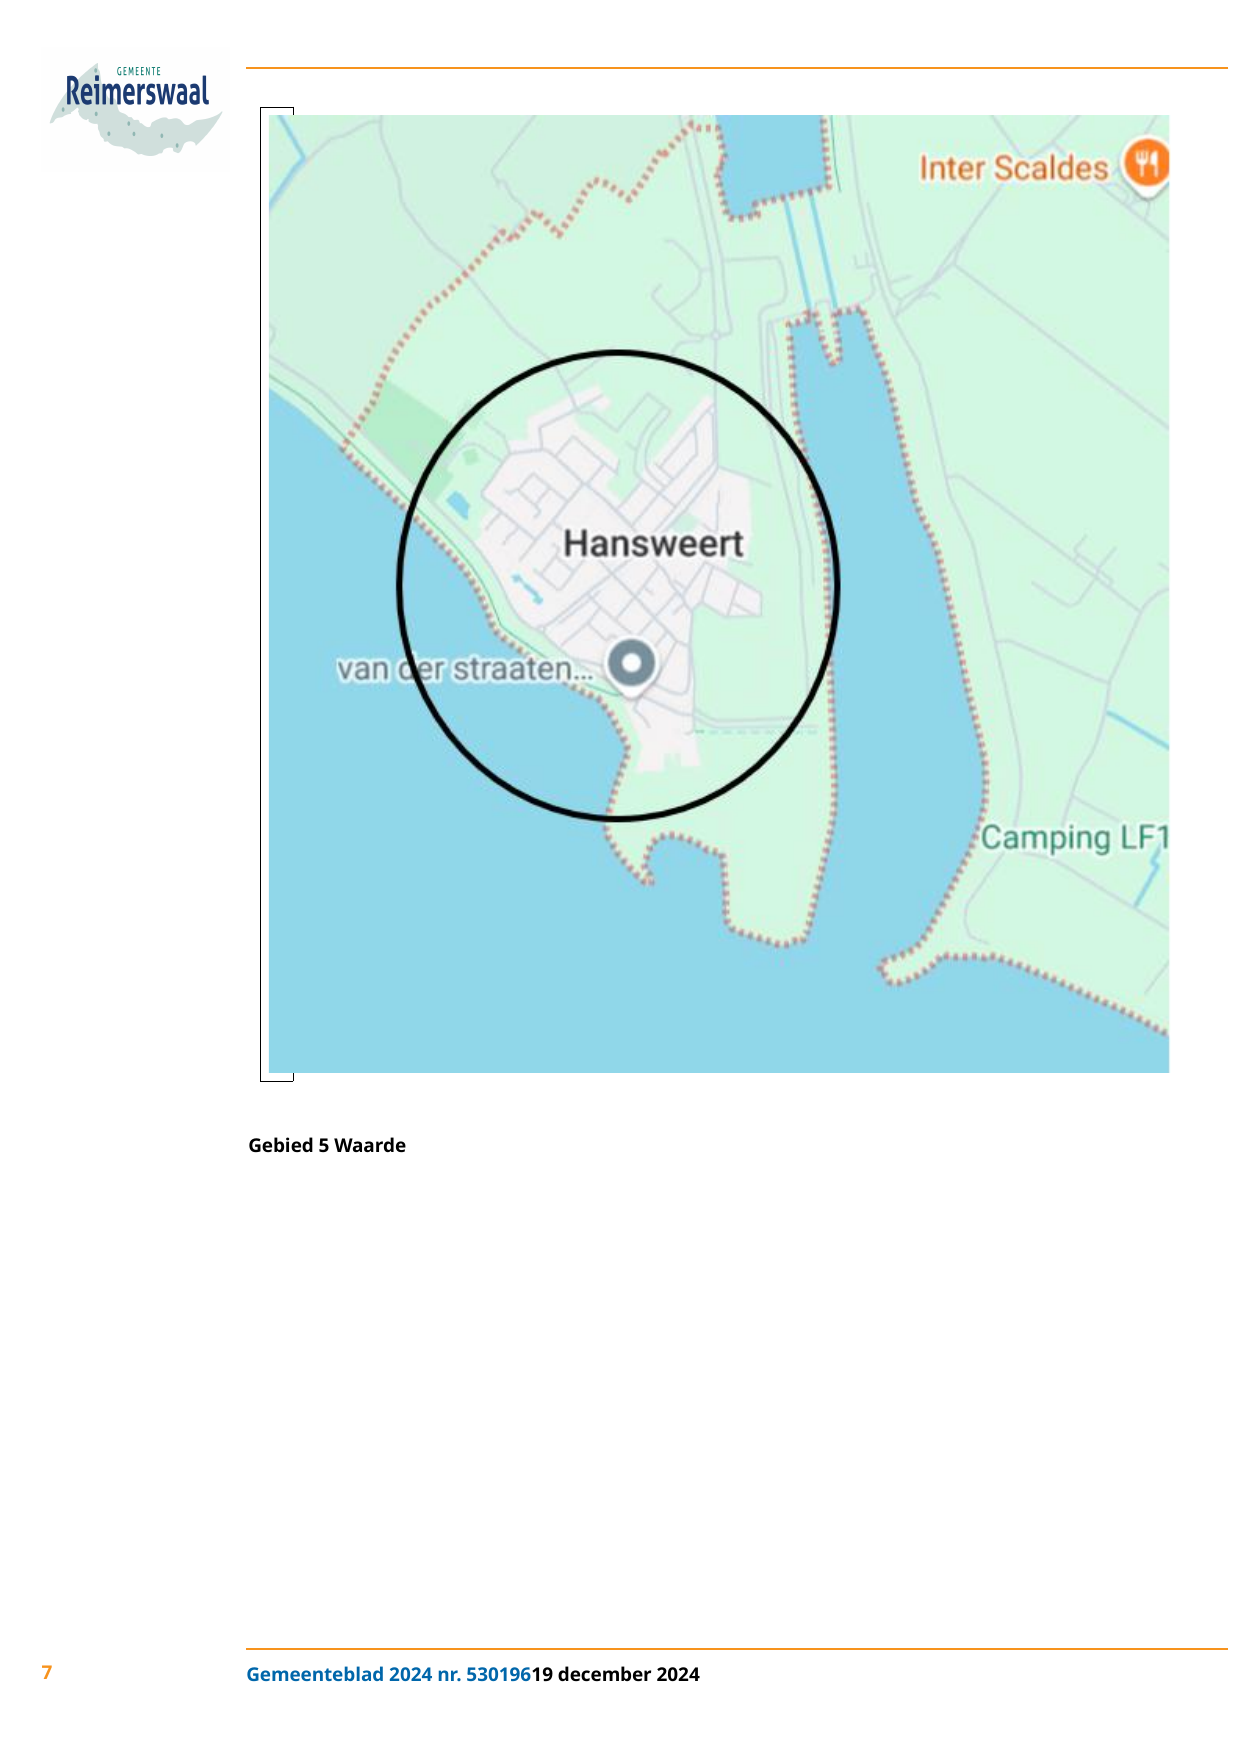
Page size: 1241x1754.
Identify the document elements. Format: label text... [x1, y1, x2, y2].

picture [41, 47, 231, 172]
picture [268, 115, 1171, 1073]
text Gebied 5 Waarde [248, 1132, 1152, 1158]
